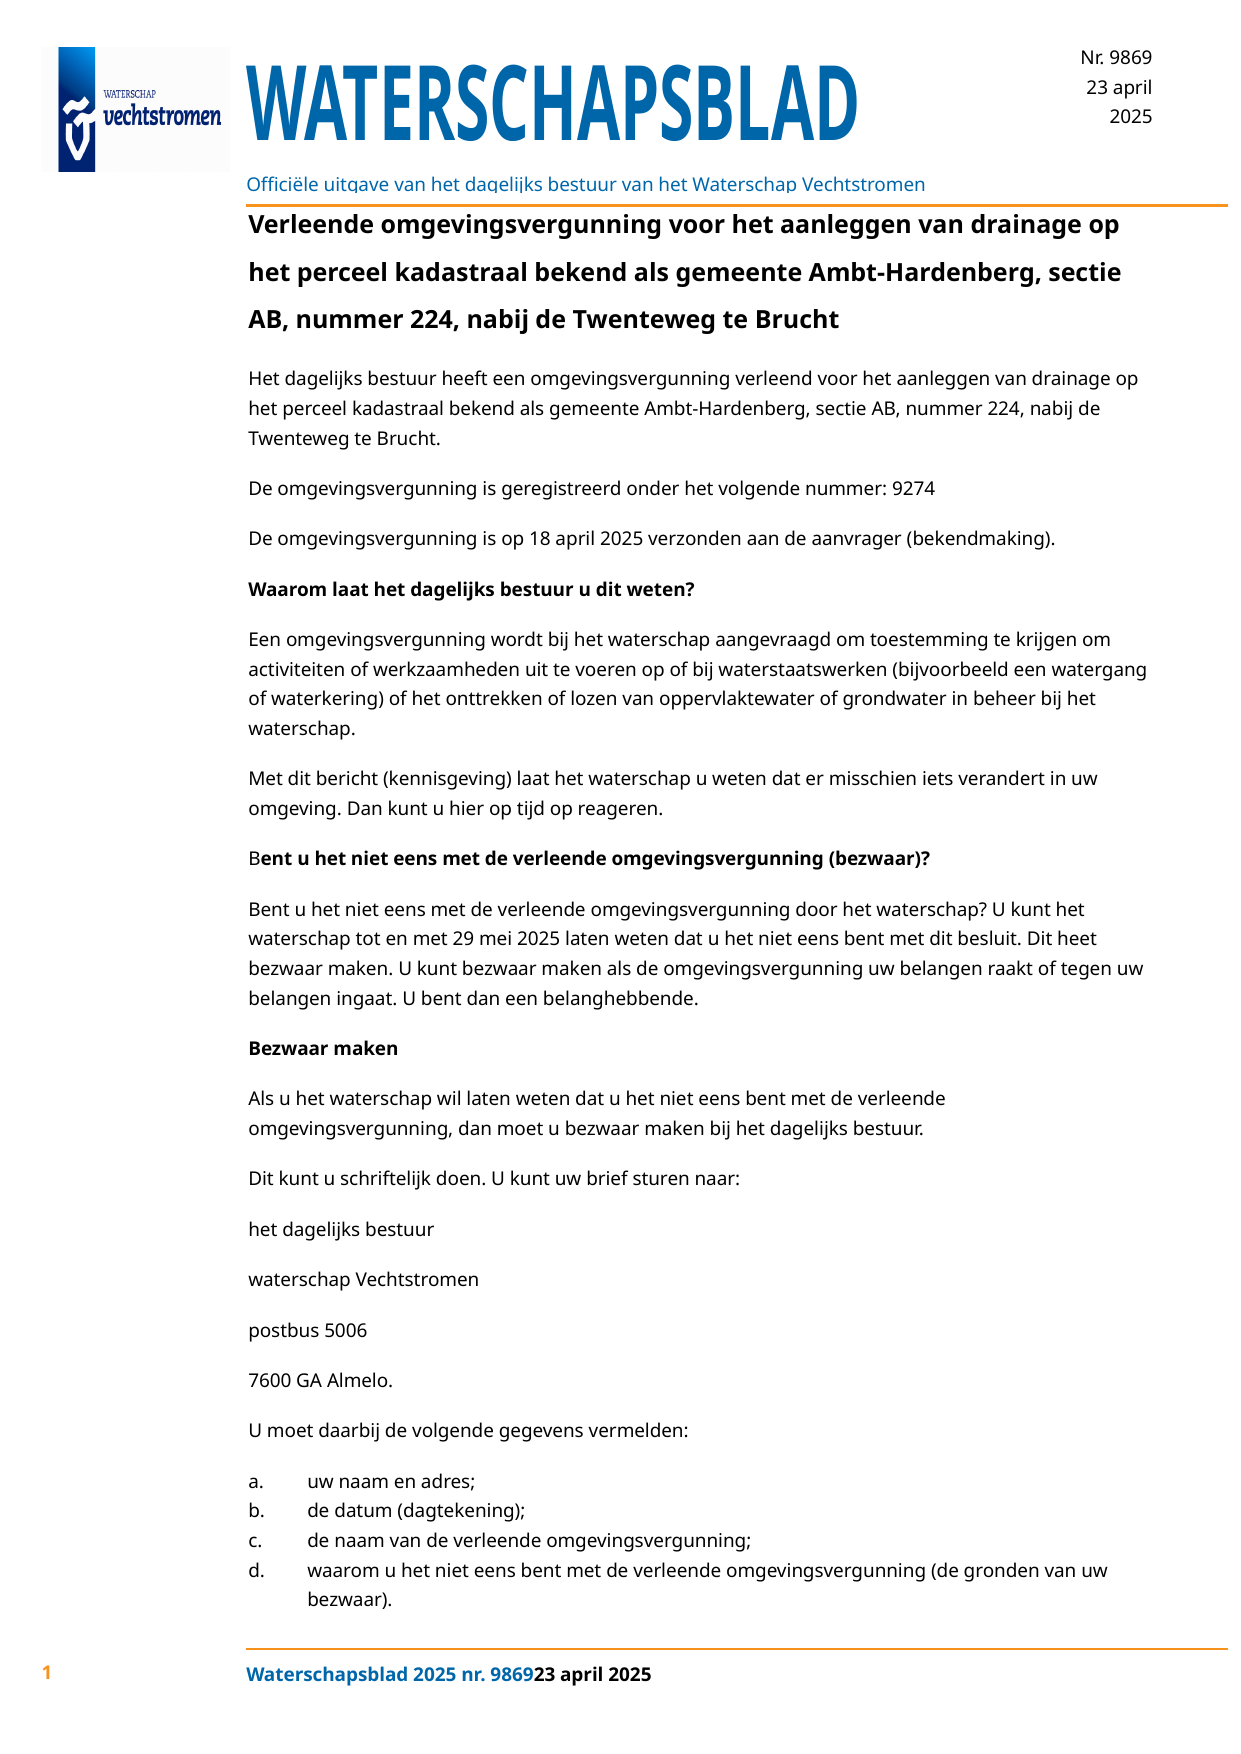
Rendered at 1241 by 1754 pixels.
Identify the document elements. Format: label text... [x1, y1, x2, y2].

text Verleende omgevingsvergunning voor het aanleggen van drainage op het perceel kadastraal bekend als gemeente Ambt-Hardenberg, sectie AB, nummer 224, nabij de Twenteweg te Brucht [248, 207, 1152, 336]
list uw naam en adres; [248, 1468, 1152, 1494]
list de naam van de verleende omgevingsvergunning; [248, 1527, 1152, 1553]
list waarom u het niet eens bent met de verleende omgevingsvergunning (de gronden van uw bezwaar). [248, 1557, 1152, 1612]
text postbus 5006 [248, 1317, 1152, 1342]
text Met dit bericht (kennisgeving) laat het waterschap u weten dat er misschien iets verandert in uw omgeving. Dan kunt u hier op tijd op reageren. [248, 766, 1152, 821]
text Bezwaar maken [248, 1035, 1152, 1061]
text Bent u het niet eens met de verleende omgevingsvergunning (bezwaar)? [248, 846, 1152, 871]
text het dagelijks bestuur [248, 1216, 1152, 1242]
text Als u het waterschap wil laten weten dat u het niet eens bent met de verleende omgevingsvergunning, dan moet u bezwaar maken bij het dagelijks bestuur. [248, 1086, 1152, 1141]
text Dit kunt u schriftelijk doen. U kunt uw brief sturen naar: [248, 1166, 1152, 1191]
list de datum (dagtekening); [248, 1498, 1152, 1523]
text U moet daarbij de volgende gegevens vermelden: [248, 1418, 1152, 1443]
text Bent u het niet eens met de verleende omgevingsvergunning door het waterschap? U kunt het waterschap tot en met 29 mei 2025 laten weten dat u het niet eens bent met dit besluit. Dit heet bezwaar maken. U kunt bezwaar maken als de omgevingsvergunning uw belangen raakt of tegen uw belangen ingaat. U bent dan een belanghebbende. [248, 896, 1152, 1010]
picture [41, 47, 231, 172]
text De omgevingsvergunning is op 18 april 2025 verzonden aan de aanvrager (bekendmaking). [248, 526, 1152, 551]
text De omgevingsvergunning is geregistreerd onder het volgende nummer: 9274 [248, 475, 1152, 501]
text Een omgevingsvergunning wordt bij het waterschap aangevraagd om toestemming te krijgen om activiteiten of werkzaamheden uit te voeren op of bij waterstaatswerken (bijvoorbeeld een watergang of waterkering) of het onttrekken of lozen van oppervlaktewater of grondwater in beheer bij het waterschap. [248, 626, 1152, 741]
text 7600 GA Almelo. [248, 1367, 1152, 1393]
text waterschap Vechtstromen [248, 1266, 1152, 1292]
text Waarom laat het dagelijks bestuur u dit weten? [248, 576, 1152, 602]
text Het dagelijks bestuur heeft een omgevingsvergunning verleend voor het aanleggen van drainage op het perceel kadastraal bekend als gemeente Ambt-Hardenberg, sectie AB, nummer 224, nabij de Twenteweg te Brucht. [248, 366, 1152, 450]
